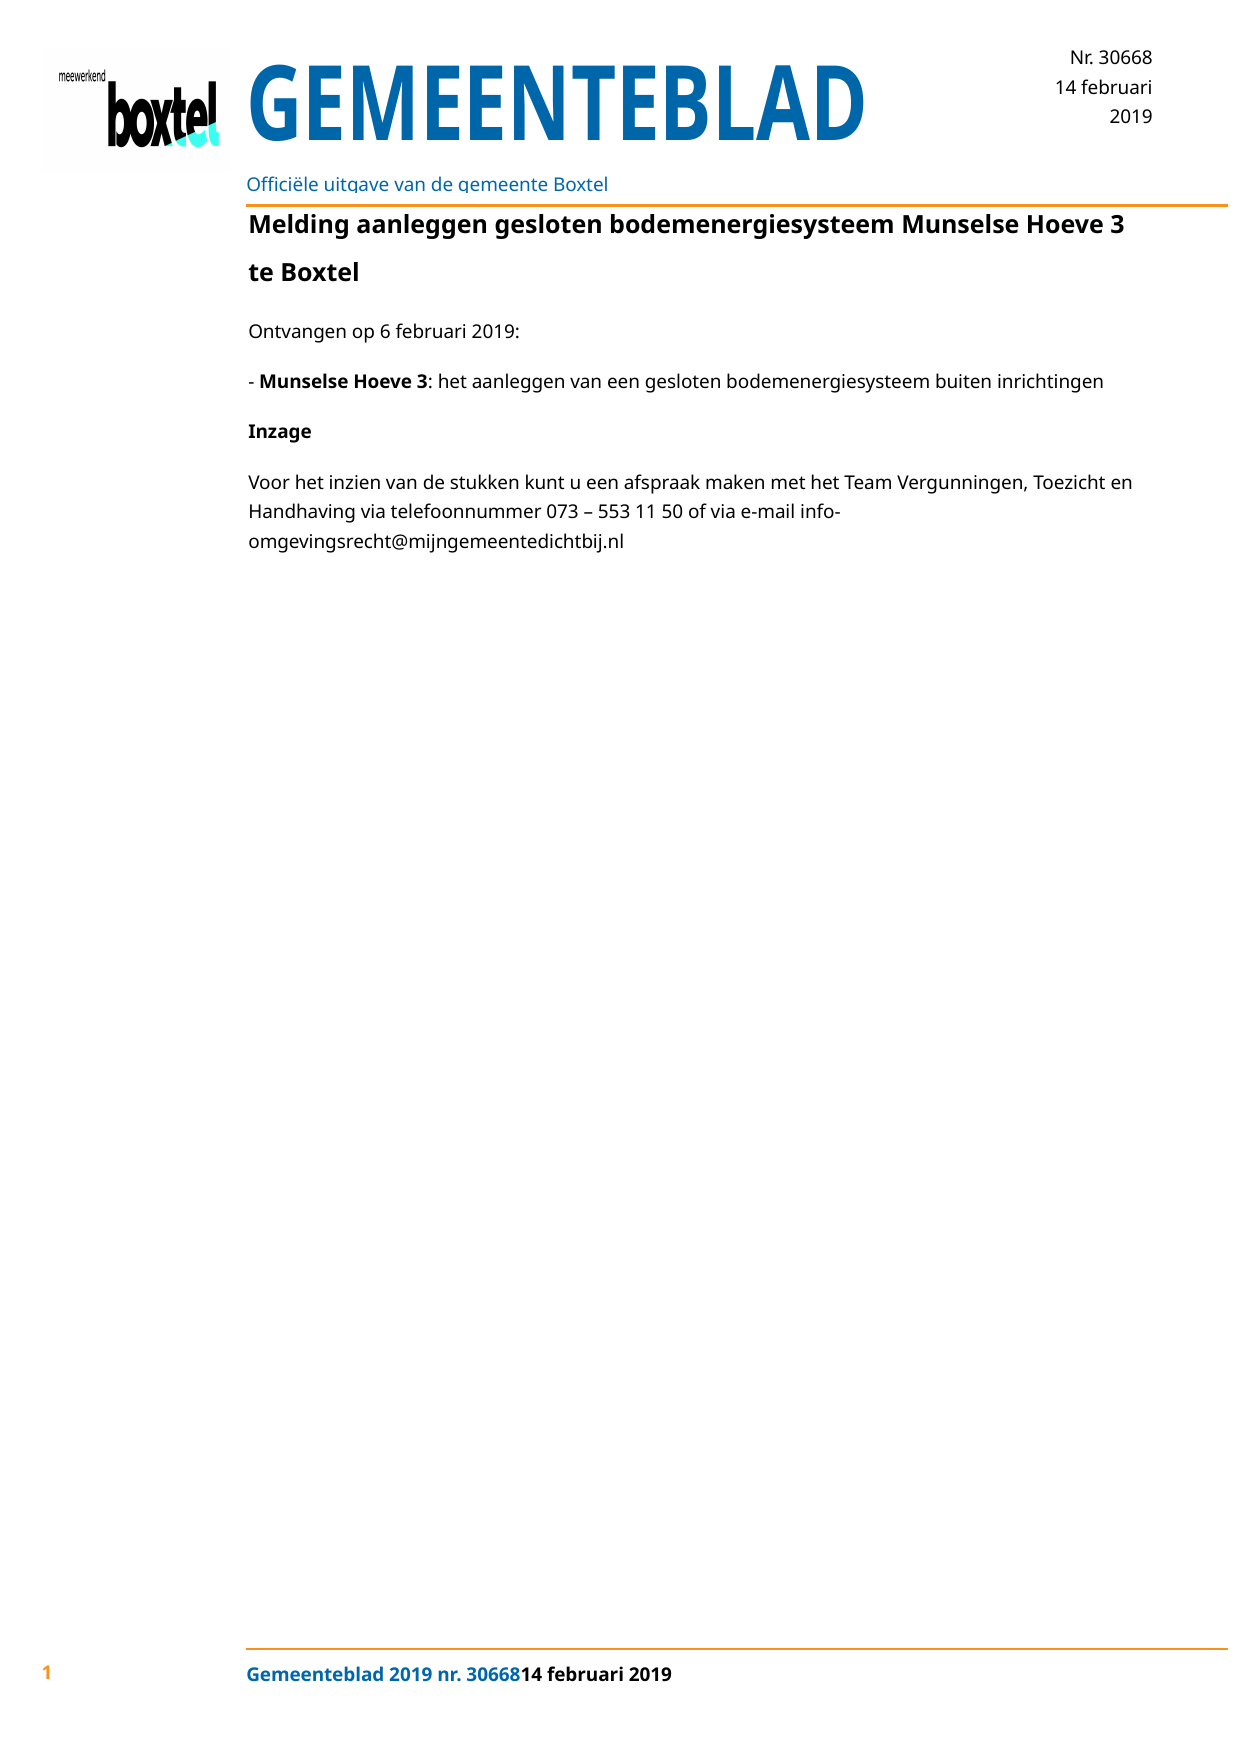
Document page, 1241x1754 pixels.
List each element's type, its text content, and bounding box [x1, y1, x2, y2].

text Ontvangen op 6 februari 2019: [248, 318, 1152, 344]
picture [41, 47, 231, 172]
text Voor het inzien van de stukken kunt u een afspraak maken met het Team Vergunningen, Toezicht en Handhaving via telefoonnummer 073 – 553 11 50 of via e-mail info-omgevingsrecht@mijngemeentedichtbij.nl [248, 469, 1152, 554]
text Melding aanleggen gesloten bodemenergiesysteem Munselse Hoeve 3 te Boxtel [248, 207, 1152, 288]
text - Munselse Hoeve 3: het aanleggen van een gesloten bodemenergiesysteem buiten inrichtingen [248, 368, 1152, 394]
text Inzage [248, 419, 1152, 444]
